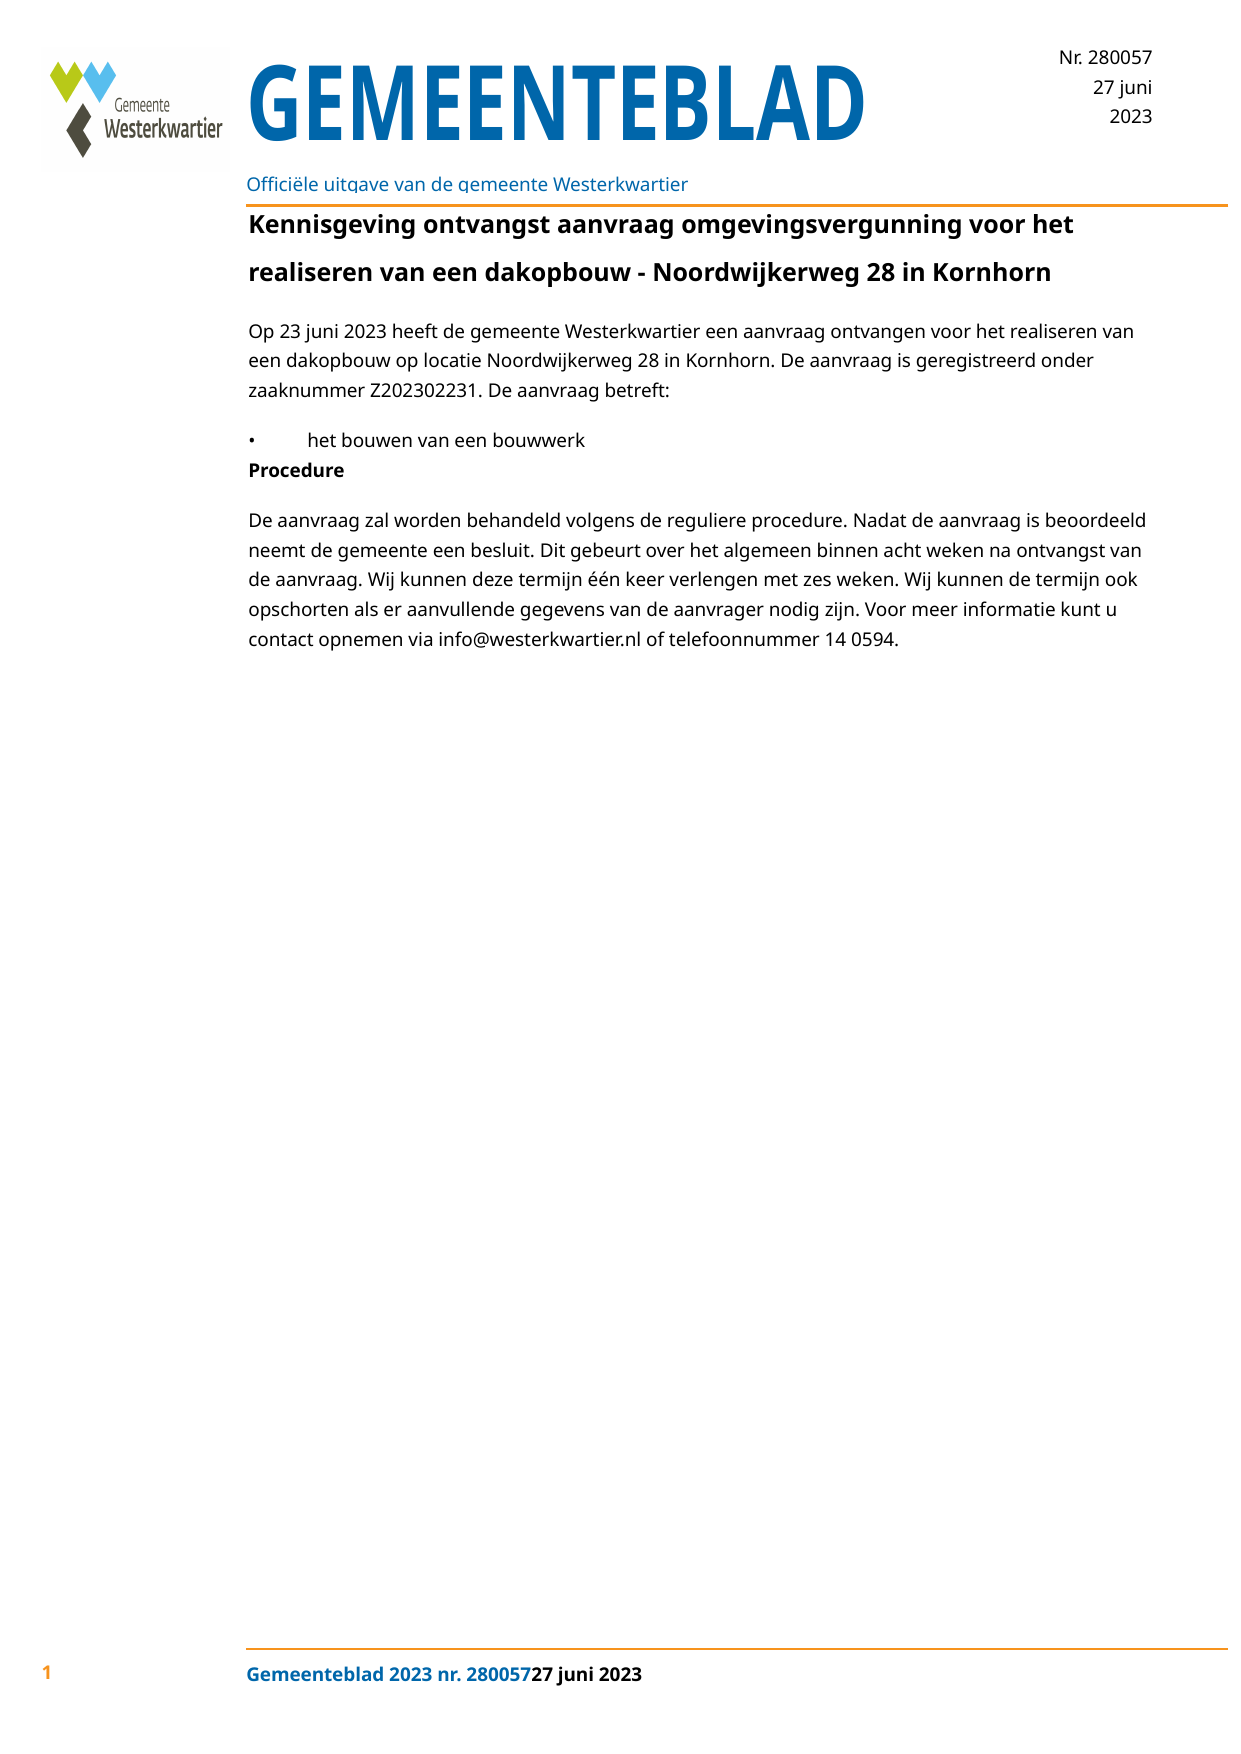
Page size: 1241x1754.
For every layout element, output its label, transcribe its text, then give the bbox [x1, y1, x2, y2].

text Kennisgeving ontvangst aanvraag omgevingsvergunning voor het realiseren van een dakopbouw - Noordwijkerweg 28 in Kornhorn [248, 207, 1152, 288]
text De aanvraag zal worden behandeld volgens de reguliere procedure. Nadat de aanvraag is beoordeeld neemt de gemeente een besluit. Dit gebeurt over het algemeen binnen acht weken na ontvangst van de aanvraag. Wij kunnen deze termijn één keer verlengen met zes weken. Wij kunnen de termijn ook opschorten als er aanvullende gegevens van de aanvrager nodig zijn. Voor meer informatie kunt u contact opnemen via info@westerkwartier.nl of telefoonnummer 14 0594. [248, 507, 1152, 652]
text Op 23 juni 2023 heeft de gemeente Westerkwartier een aanvraag ontvangen voor het realiseren van een dakopbouw op locatie Noordwijkerweg 28 in Kornhorn. De aanvraag is geregistreerd onder zaaknummer Z202302231. De aanvraag betreft: [248, 318, 1152, 403]
text Procedure [248, 457, 1152, 483]
list het bouwen van een bouwwerk [248, 427, 1152, 453]
picture [41, 47, 231, 172]
